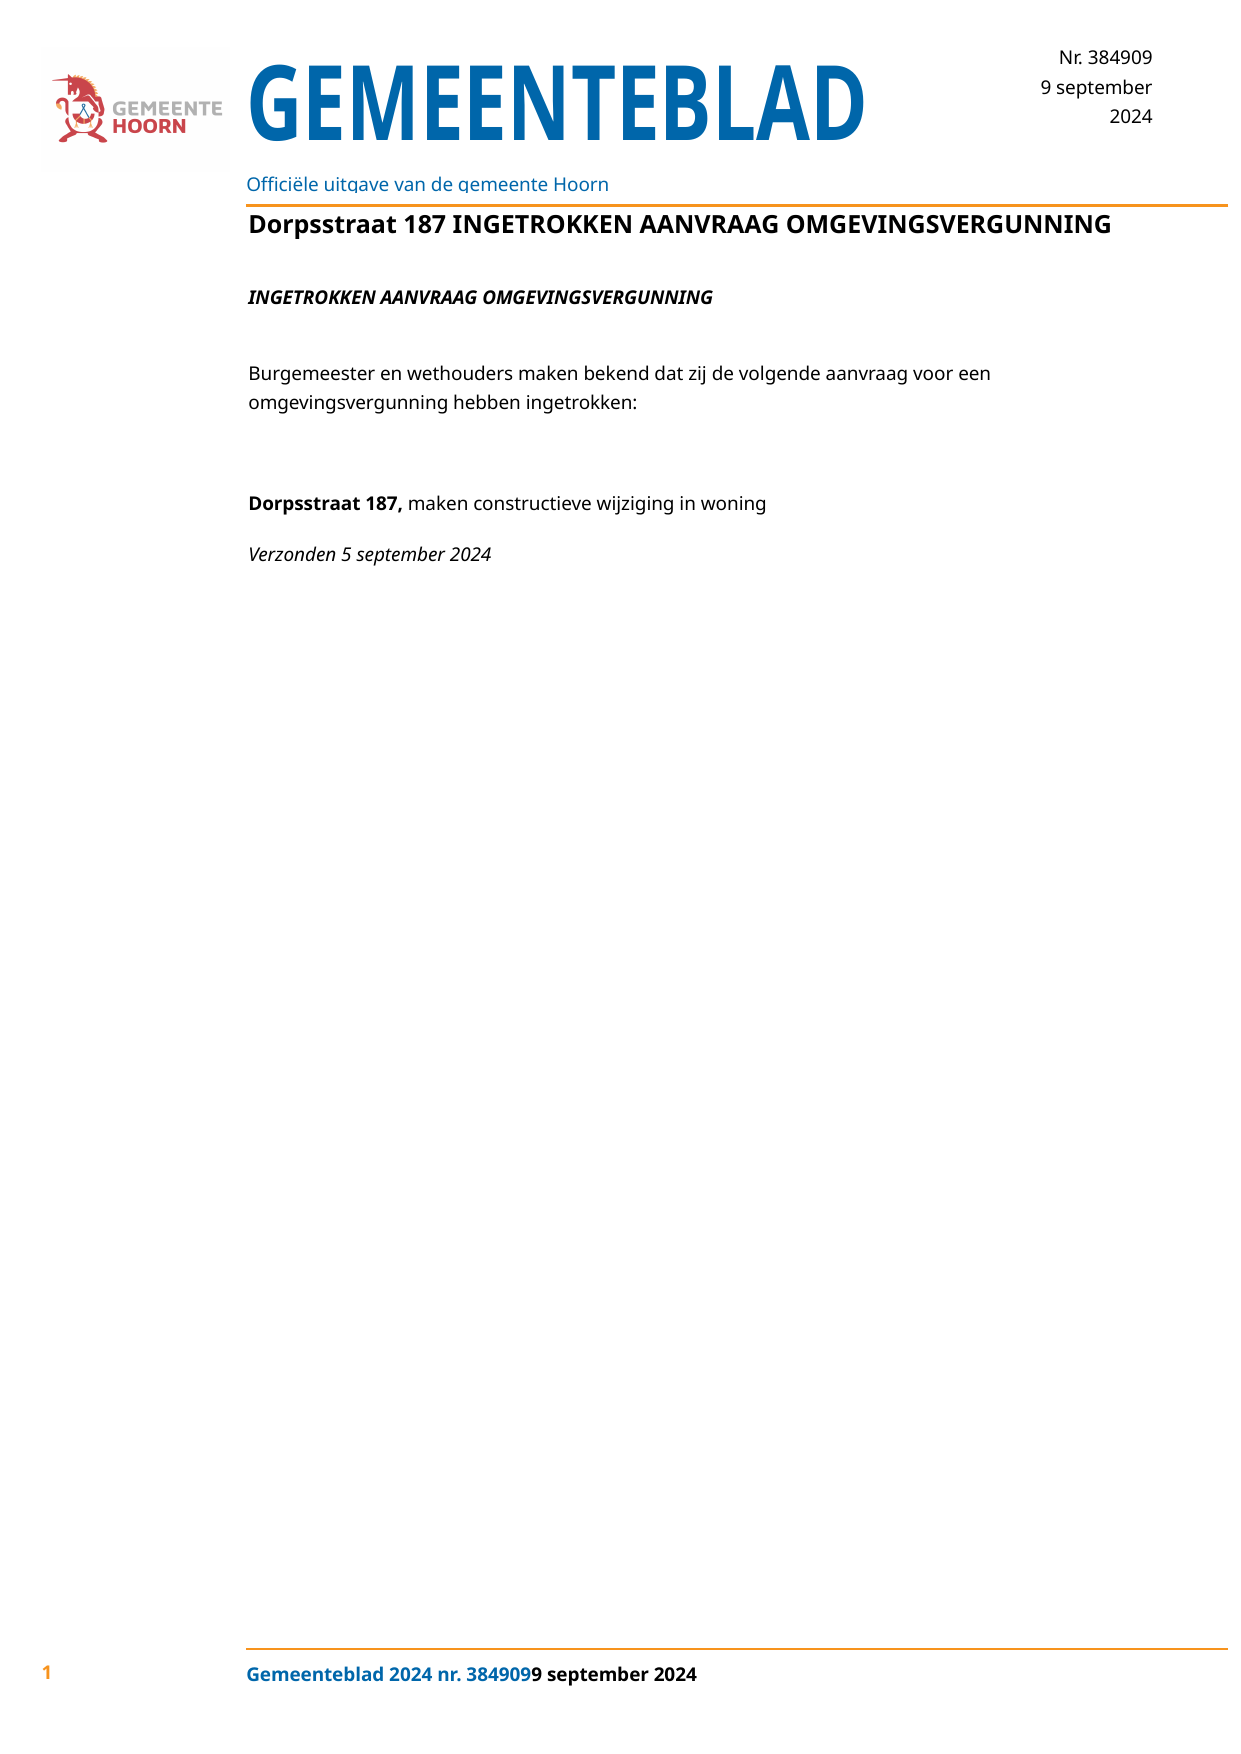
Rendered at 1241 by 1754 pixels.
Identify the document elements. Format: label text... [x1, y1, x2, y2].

text Burgemeester en wethouders maken bekend dat zij de volgende aanvraag voor een omgevingsvergunning hebben ingetrokken: [248, 360, 1152, 415]
picture [41, 47, 231, 172]
text Dorpsstraat 187 INGETROKKEN AANVRAAG OMGEVINGSVERGUNNING [248, 207, 1152, 241]
text Dorpsstraat 187, maken constructieve wijziging in woning [248, 490, 1152, 516]
text INGETROKKEN AANVRAAG OMGEVINGSVERGUNNING [248, 284, 1152, 309]
text Verzonden 5 september 2024 [248, 541, 1152, 567]
